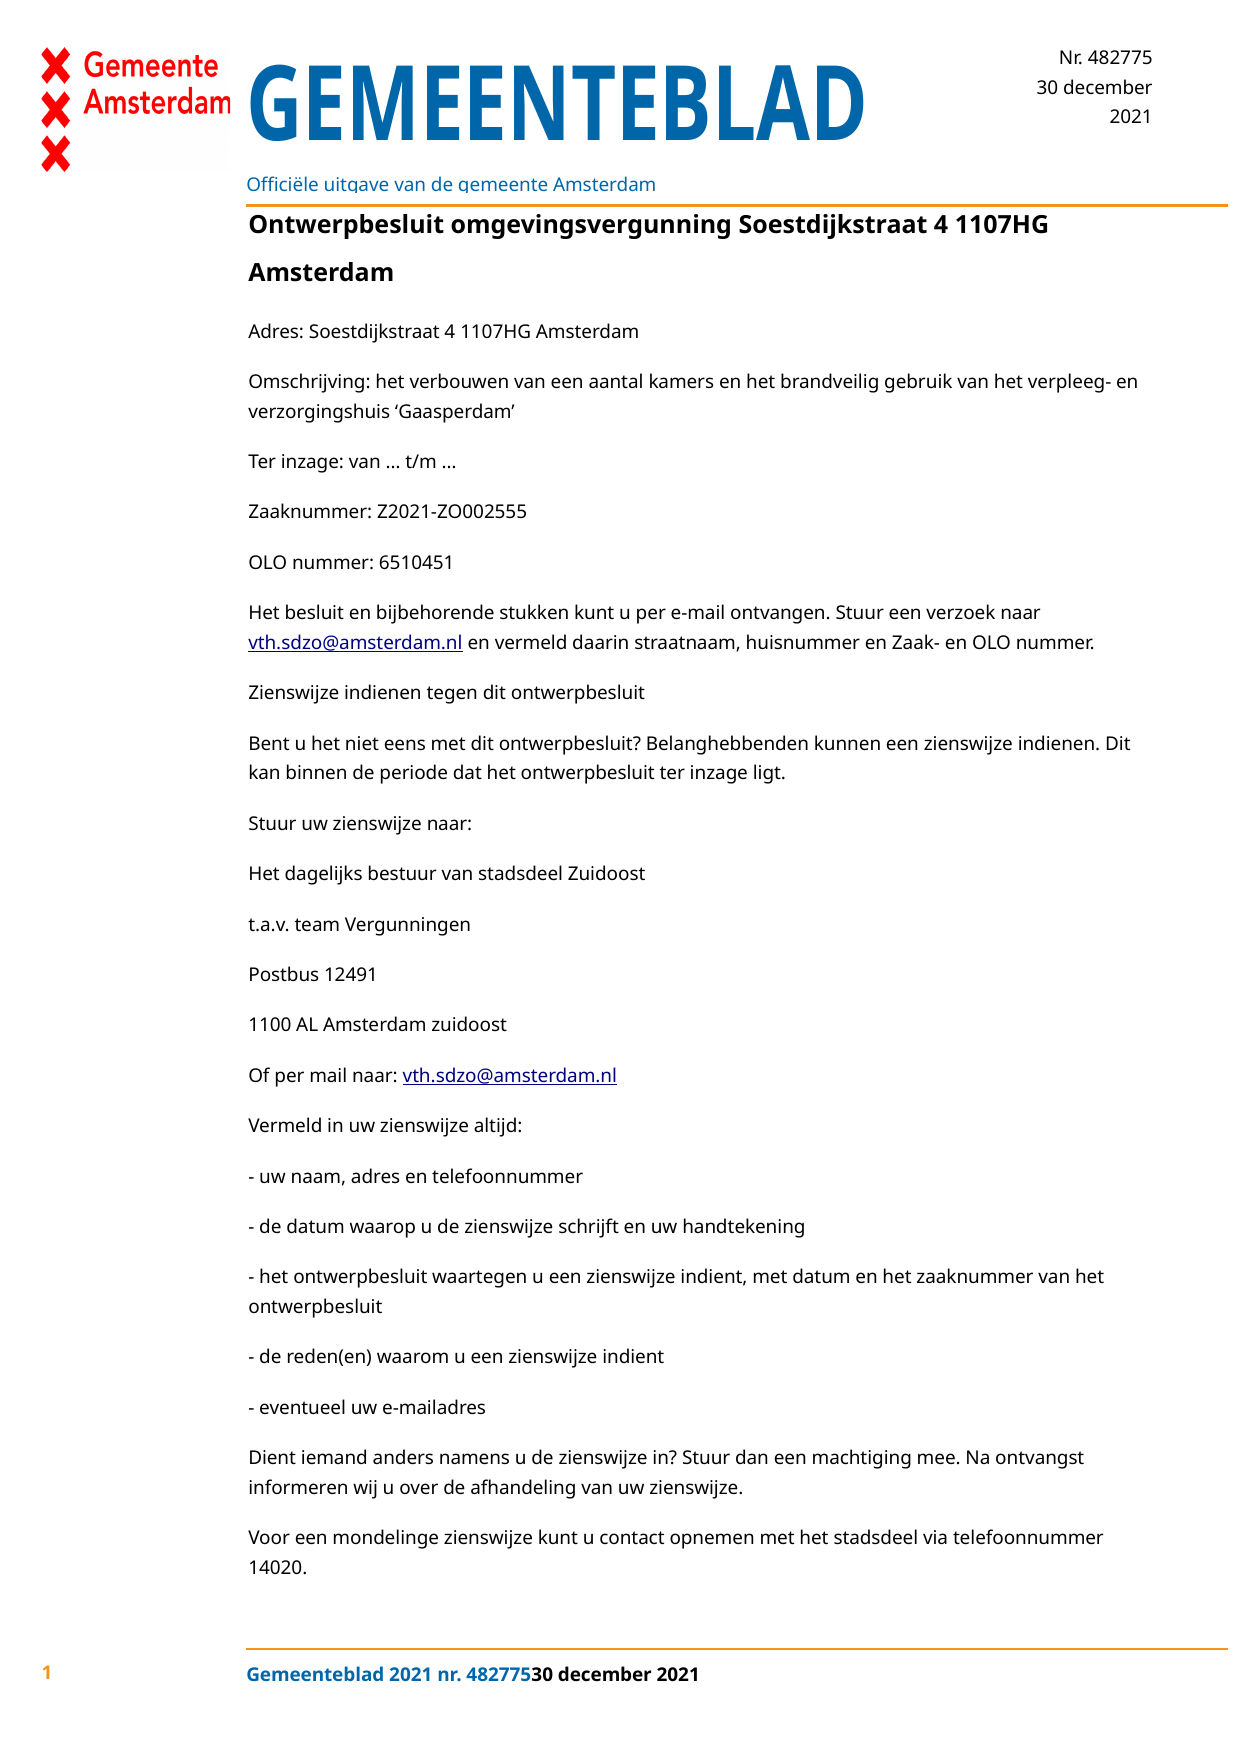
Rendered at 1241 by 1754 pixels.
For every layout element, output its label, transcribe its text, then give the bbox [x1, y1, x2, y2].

text Dient iemand anders namens u de zienswijze in? Stuur dan een machtiging mee. Na ontvangst informeren wij u over de afhandeling van uw zienswijze. [248, 1444, 1152, 1500]
text 1100 AL Amsterdam zuidoost [248, 1012, 1152, 1037]
text Het dagelijks bestuur van stadsdeel Zuidoost [248, 860, 1152, 886]
text Omschrijving: het verbouwen van een aantal kamers en het brandveilig gebruik van het verpleeg- en verzorgingshuis ‘Gaasperdam’ [248, 368, 1152, 424]
text Voor een mondelinge zienswijze kunt u contact opnemen met het stadsdeel via telefoonnummer 14020. [248, 1524, 1152, 1580]
text Vermeld in uw zienswijze altijd: [248, 1112, 1152, 1138]
text Ontwerpbesluit omgevingsvergunning Soestdijkstraat 4 1107HG Amsterdam [248, 207, 1152, 288]
text Of per mail naar: vth.sdzo@amsterdam.nl [248, 1062, 1152, 1088]
text - het ontwerpbesluit waartegen u een zienswijze indient, met datum en het zaaknummer van het ontwerpbesluit [248, 1264, 1152, 1319]
text Postbus 12491 [248, 961, 1152, 987]
text - de datum waarop u de zienswijze schrijft en uw handtekening [248, 1213, 1152, 1239]
text Ter inzage: van … t/m … [248, 448, 1152, 474]
text Zaaknummer: Z2021-ZO002555 [248, 499, 1152, 524]
text Zienswijze indienen tegen dit ontwerpbesluit [248, 679, 1152, 705]
text Het besluit en bijbehorende stukken kunt u per e-mail ontvangen. Stuur een verzoek naar vth.sdzo@amsterdam.nl en vermeld daarin straatnaam, huisnummer en Zaak- en OLO nummer. [248, 599, 1152, 655]
text OLO nummer: 6510451 [248, 549, 1152, 575]
text - de reden(en) waarom u een zienswijze indient [248, 1344, 1152, 1369]
text - eventueel uw e-mailadres [248, 1394, 1152, 1420]
text Bent u het niet eens met dit ontwerpbesluit? Belanghebbenden kunnen een zienswijze indienen. Dit kan binnen de periode dat het ontwerpbesluit ter inzage ligt. [248, 730, 1152, 785]
picture [41, 47, 231, 172]
text t.a.v. team Vergunningen [248, 911, 1152, 937]
text - uw naam, adres en telefoonnummer [248, 1163, 1152, 1189]
text Adres: Soestdijkstraat 4 1107HG Amsterdam [248, 318, 1152, 344]
text Stuur uw zienswijze naar: [248, 810, 1152, 836]
